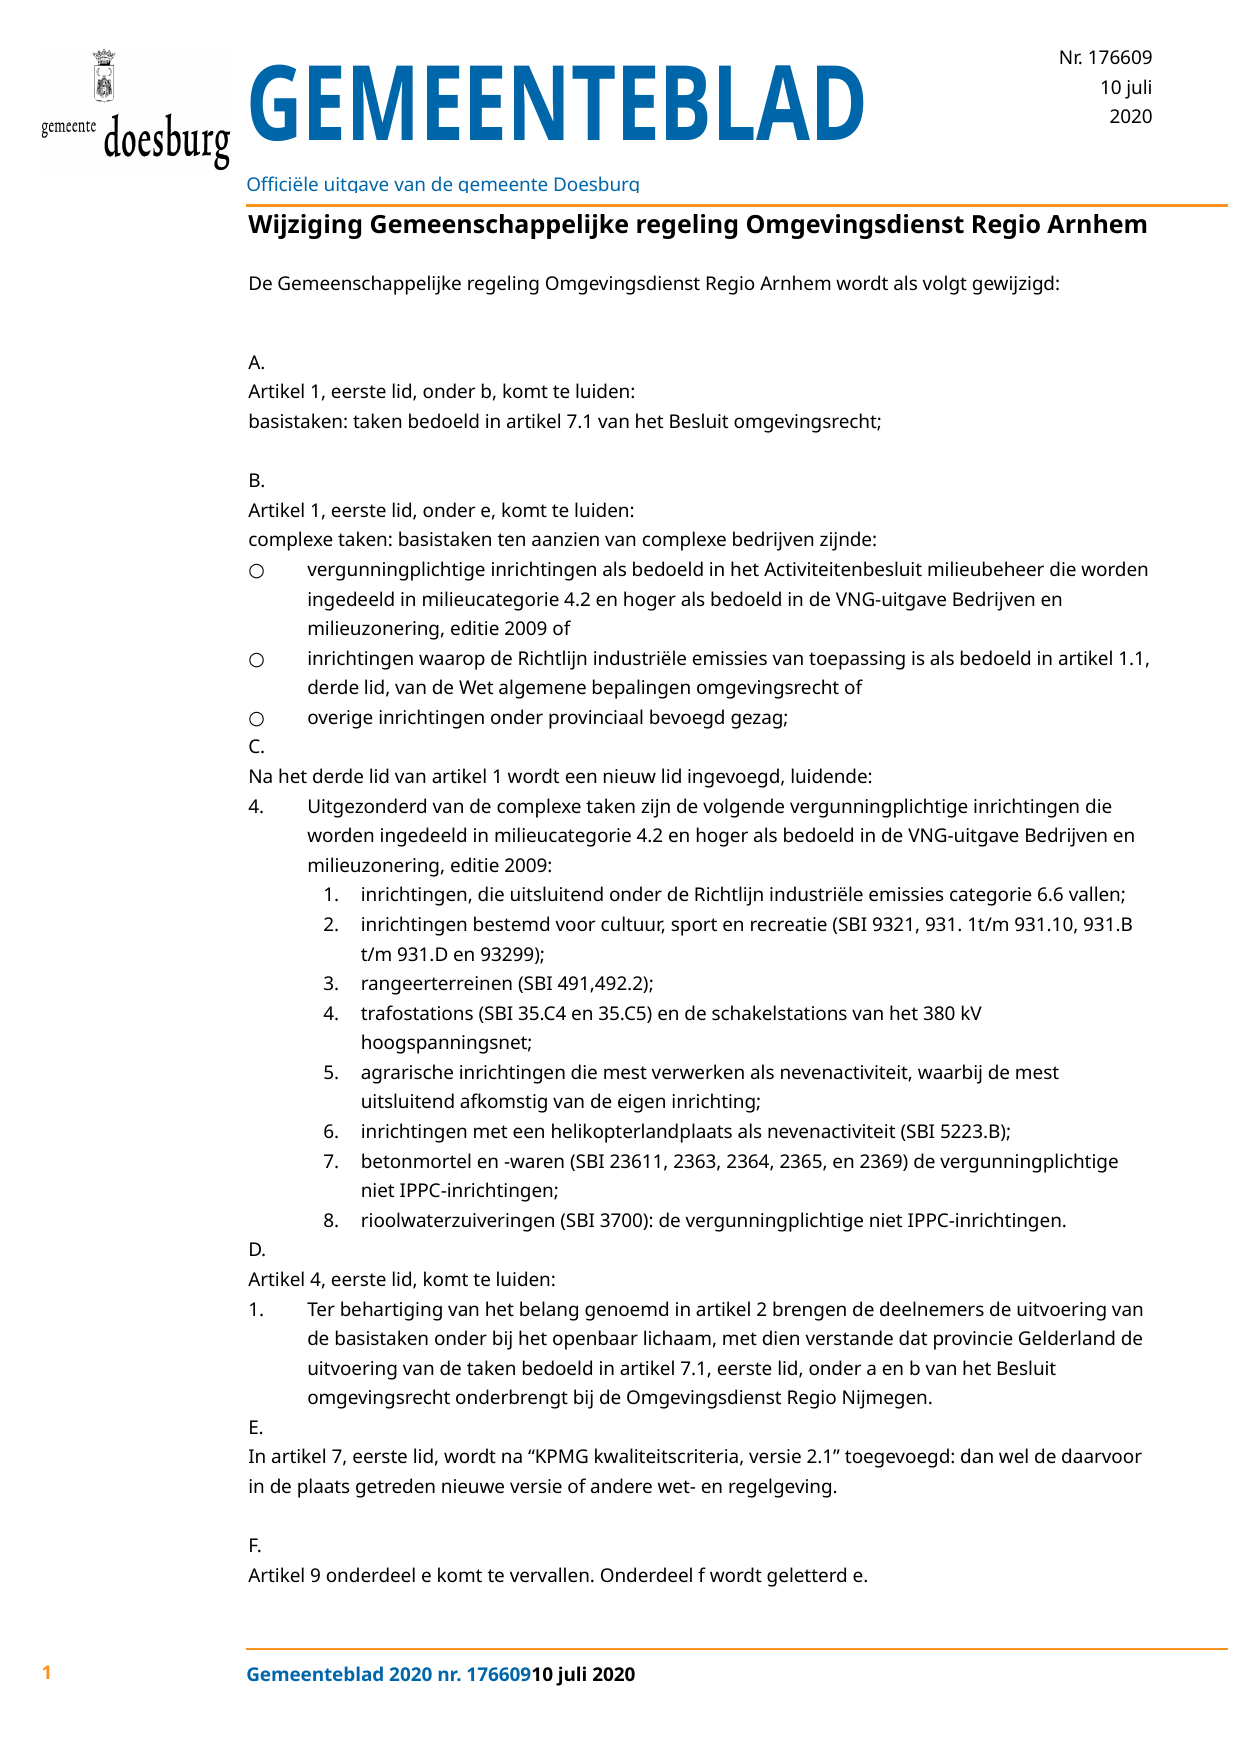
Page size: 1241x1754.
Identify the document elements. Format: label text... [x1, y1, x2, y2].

text A. [248, 349, 1152, 375]
text Artikel 1, eerste lid, onder b, komt te luiden: [248, 379, 1152, 404]
text complexe taken: basistaken ten aanzien van complexe bedrijven zijnde: [248, 527, 1152, 552]
text Wijziging Gemeenschappelijke regeling Omgevingsdienst Regio Arnhem [248, 207, 1152, 241]
text De Gemeenschappelijke regeling Omgevingsdienst Regio Arnhem wordt als volgt gewijzigd: [248, 270, 1152, 296]
list Uitgezonderd van de complexe taken zijn de volgende vergunningplichtige inrichtingen die worden ingedeeld in milieucategorie 4.2 en hoger als bedoeld in de VNG-uitgave Bedrijven en milieuzonering, editie 2009: [248, 793, 1152, 878]
text Artikel 1, eerste lid, onder e, komt te luiden: [248, 497, 1152, 523]
list rangeerterreinen (SBI 491,492.2); [323, 970, 1152, 996]
list inrichtingen met een helikopterlandplaats als nevenactiviteit (SBI 5223.B); [323, 1118, 1152, 1144]
list overige inrichtingen onder provinciaal bevoegd gezag; [248, 704, 1152, 730]
list betonmortel en -waren (SBI 23611, 2363, 2364, 2365, en 2369) de vergunningplichtige niet IPPC‐inrichtingen; [323, 1148, 1152, 1203]
list inrichtingen bestemd voor cultuur, sport en recreatie (SBI 9321, 931. 1t/m 931.10, 931.B t/m 931.D en 93299); [323, 911, 1152, 967]
text C. [248, 734, 1152, 759]
list Ter behartiging van het belang genoemd in artikel 2 brengen de deelnemers de uitvoering van de basistaken onder bij het openbaar lichaam, met dien verstande dat provincie Gelderland de uitvoering van de taken bedoeld in artikel 7.1, eerste lid, onder a en b van het Besluit omgevingsrecht onderbrengt bij de Omgevingsdienst Regio Nijmegen. [248, 1296, 1152, 1410]
text Artikel 4, eerste lid, komt te luiden: [248, 1266, 1152, 1292]
text basistaken: taken bedoeld in artikel 7.1 van het Besluit omgevingsrecht; [248, 408, 1152, 434]
list inrichtingen waarop de Richtlijn industriële emissies van toepassing is als bedoeld in artikel 1.1, derde lid, van de Wet algemene bepalingen omgevingsrecht of [248, 645, 1152, 700]
list rioolwaterzuiveringen (SBI 3700): de vergunningplichtige niet IPPC‐inrichtingen. [323, 1207, 1152, 1233]
text F. [248, 1532, 1152, 1558]
text B. [248, 467, 1152, 493]
text Artikel 9 onderdeel e komt te vervallen. Onderdeel f wordt geletterd e. [248, 1562, 1152, 1588]
text Na het derde lid van artikel 1 wordt een nieuw lid ingevoegd, luidende: [248, 763, 1152, 789]
text D. [248, 1237, 1152, 1262]
text In artikel 7, eerste lid, wordt na “KPMG kwaliteitscriteria, versie 2.1” toegevoegd: dan wel de daarvoor in de plaats getreden nieuwe versie of andere wet- en regelgeving. [248, 1444, 1152, 1499]
list inrichtingen, die uitsluitend onder de Richtlijn industriële emissies categorie 6.6 vallen; [323, 882, 1152, 907]
picture [41, 47, 231, 172]
text E. [248, 1414, 1152, 1440]
list trafostations (SBI 35.C4 en 35.C5) en de schakelstations van het 380 kV hoogspanningsnet; [323, 1000, 1152, 1055]
list agrarische inrichtingen die mest verwerken als nevenactiviteit, waarbij de mest uitsluitend afkomstig van de eigen inrichting; [323, 1059, 1152, 1114]
list vergunningplichtige inrichtingen als bedoeld in het Activiteitenbesluit milieubeheer die worden ingedeeld in milieucategorie 4.2 en hoger als bedoeld in de VNG-uitgave Bedrijven en milieuzonering, editie 2009 of [248, 556, 1152, 641]
